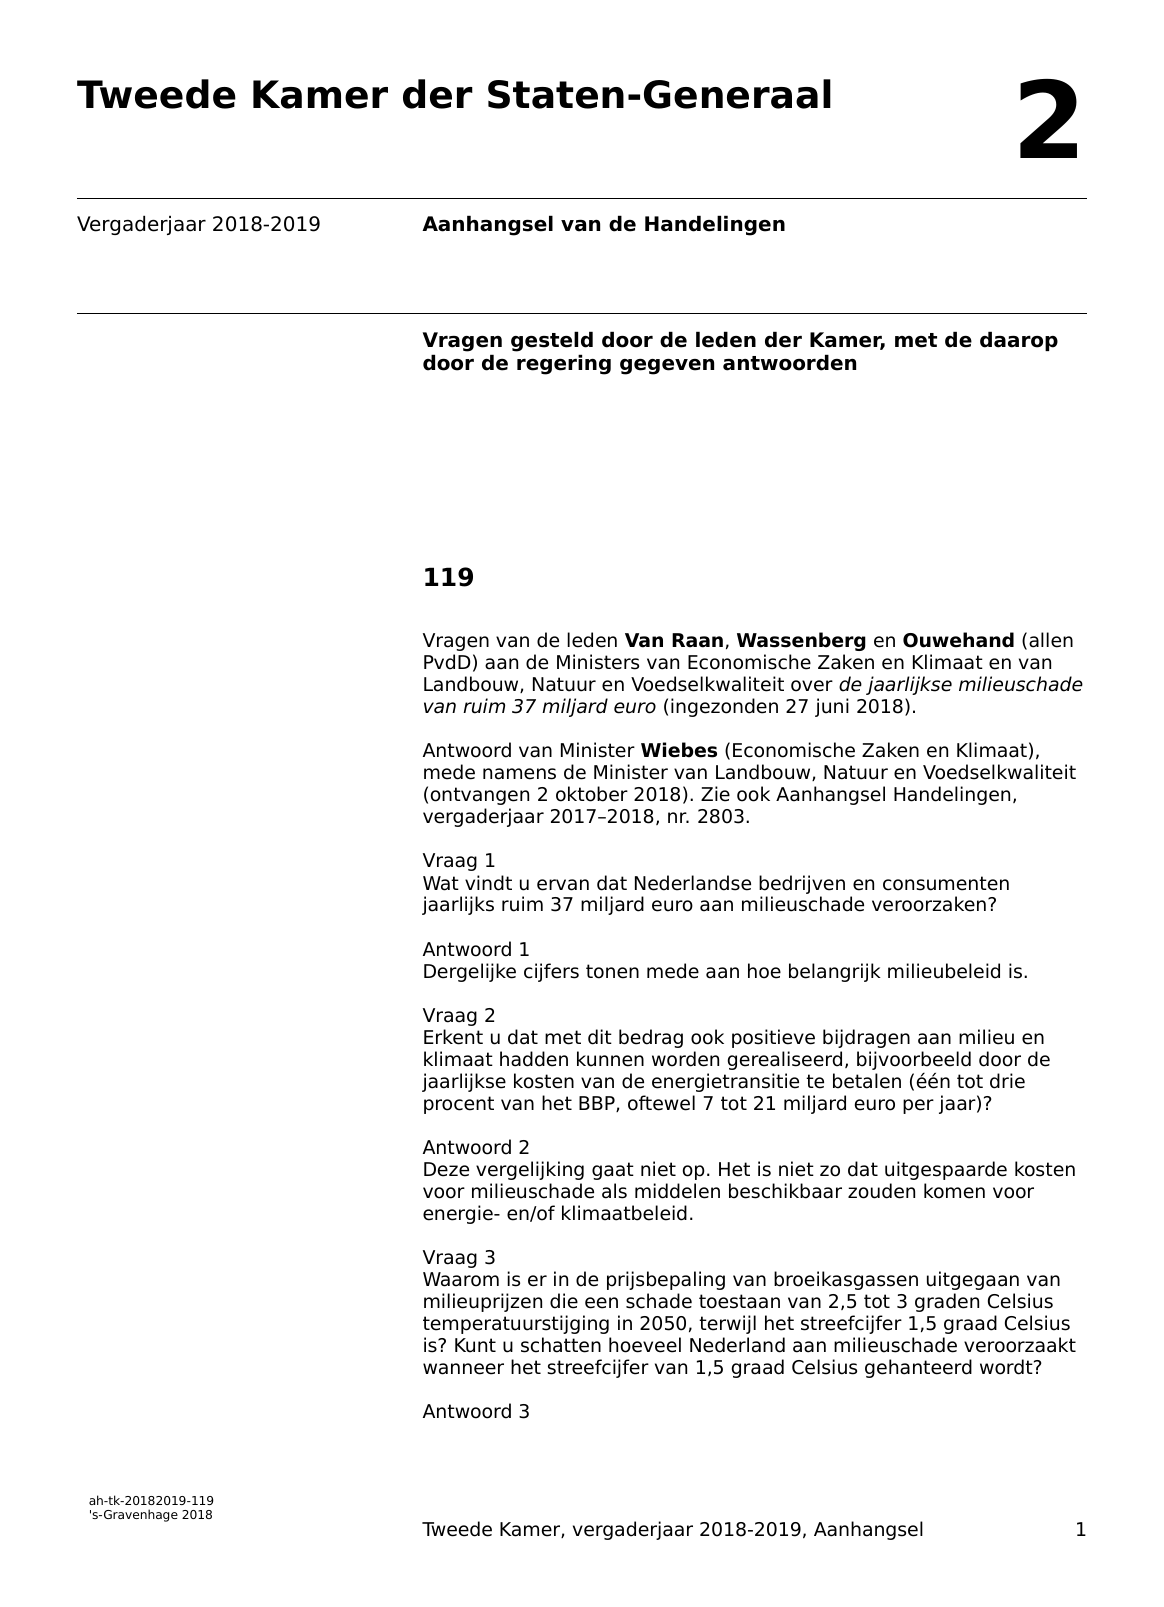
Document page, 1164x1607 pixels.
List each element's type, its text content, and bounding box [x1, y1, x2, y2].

table_cell Aanhangsel van de Handelingen [422, 199, 1087, 313]
text Waarom is er in de prijsbepaling van broeikasgassen uitgegaan van milieuprijzen die een schade toestaan van 2,5 tot 3 graden Celsius temperatuurstijging in 2050, terwijl het streefcijfer 1,5 graad Celsius is? Kunt u schatten hoeveel Nederland aan milieuschade veroorzaakt wanneer het streefcijfer van 1,5 graad Celsius gehanteerd wordt? [422, 1269, 1087, 1379]
text Vragen van de leden Van Raan, Wassenberg en Ouwehand (allen PvdD) aan de Ministers van Economische Zaken en Klimaat en van Landbouw, Natuur en Voedselkwaliteit over de jaarlijkse milieuschade van ruim 37 miljard euro (ingezonden 27 juni 2018). [422, 630, 1087, 718]
table_header Tweede Kamer der Staten-Generaal [77, 59, 886, 198]
text Antwoord 1 [422, 938, 1087, 961]
table_cell Vragen gesteld door de leden der Kamer, met de daarop door de regering gegeven antwoorden [422, 314, 1087, 375]
text 119 [422, 563, 1087, 592]
text Vraag 1 [422, 850, 1087, 872]
text Wat vindt u ervan dat Nederlandse bedrijven en consumenten jaarlijks ruim 37 miljard euro aan milieuschade veroorzaken? [422, 872, 1087, 916]
text ah-tk-20182019-119 [88, 1494, 323, 1508]
text Antwoord 2 [422, 1137, 1087, 1159]
text 's-Gravenhage 2018 [88, 1508, 323, 1522]
text Vraag 3 [422, 1247, 1087, 1269]
text Vraag 2 [422, 1005, 1087, 1027]
table_cell Vergaderjaar 2018-2019 [77, 199, 422, 313]
text Antwoord van Minister Wiebes (Economische Zaken en Klimaat), mede namens de Minister van Landbouw, Natuur en Voedselkwaliteit (ontvangen 2 oktober 2018). Zie ook Aanhangsel Handelingen, vergaderjaar 2017–2018, nr. 2803. [422, 740, 1087, 828]
table_header 2 [886, 59, 1087, 198]
text Antwoord 3 [422, 1401, 1087, 1423]
text Deze vergelijking gaat niet op. Het is niet zo dat uitgespaarde kosten voor milieuschade als middelen beschikbaar zouden komen voor energie- en/of klimaatbeleid. [422, 1159, 1087, 1225]
table_cell [77, 314, 422, 375]
text Erkent u dat met dit bedrag ook positieve bijdragen aan milieu en klimaat hadden kunnen worden gerealiseerd, bijvoorbeeld door de jaarlijkse kosten van de energietransitie te betalen (één tot drie procent van het BBP, oftewel 7 tot 21 miljard euro per jaar)? [422, 1027, 1087, 1114]
text Dergelijke cijfers tonen mede aan hoe belangrijk milieubeleid is. [422, 961, 1087, 982]
